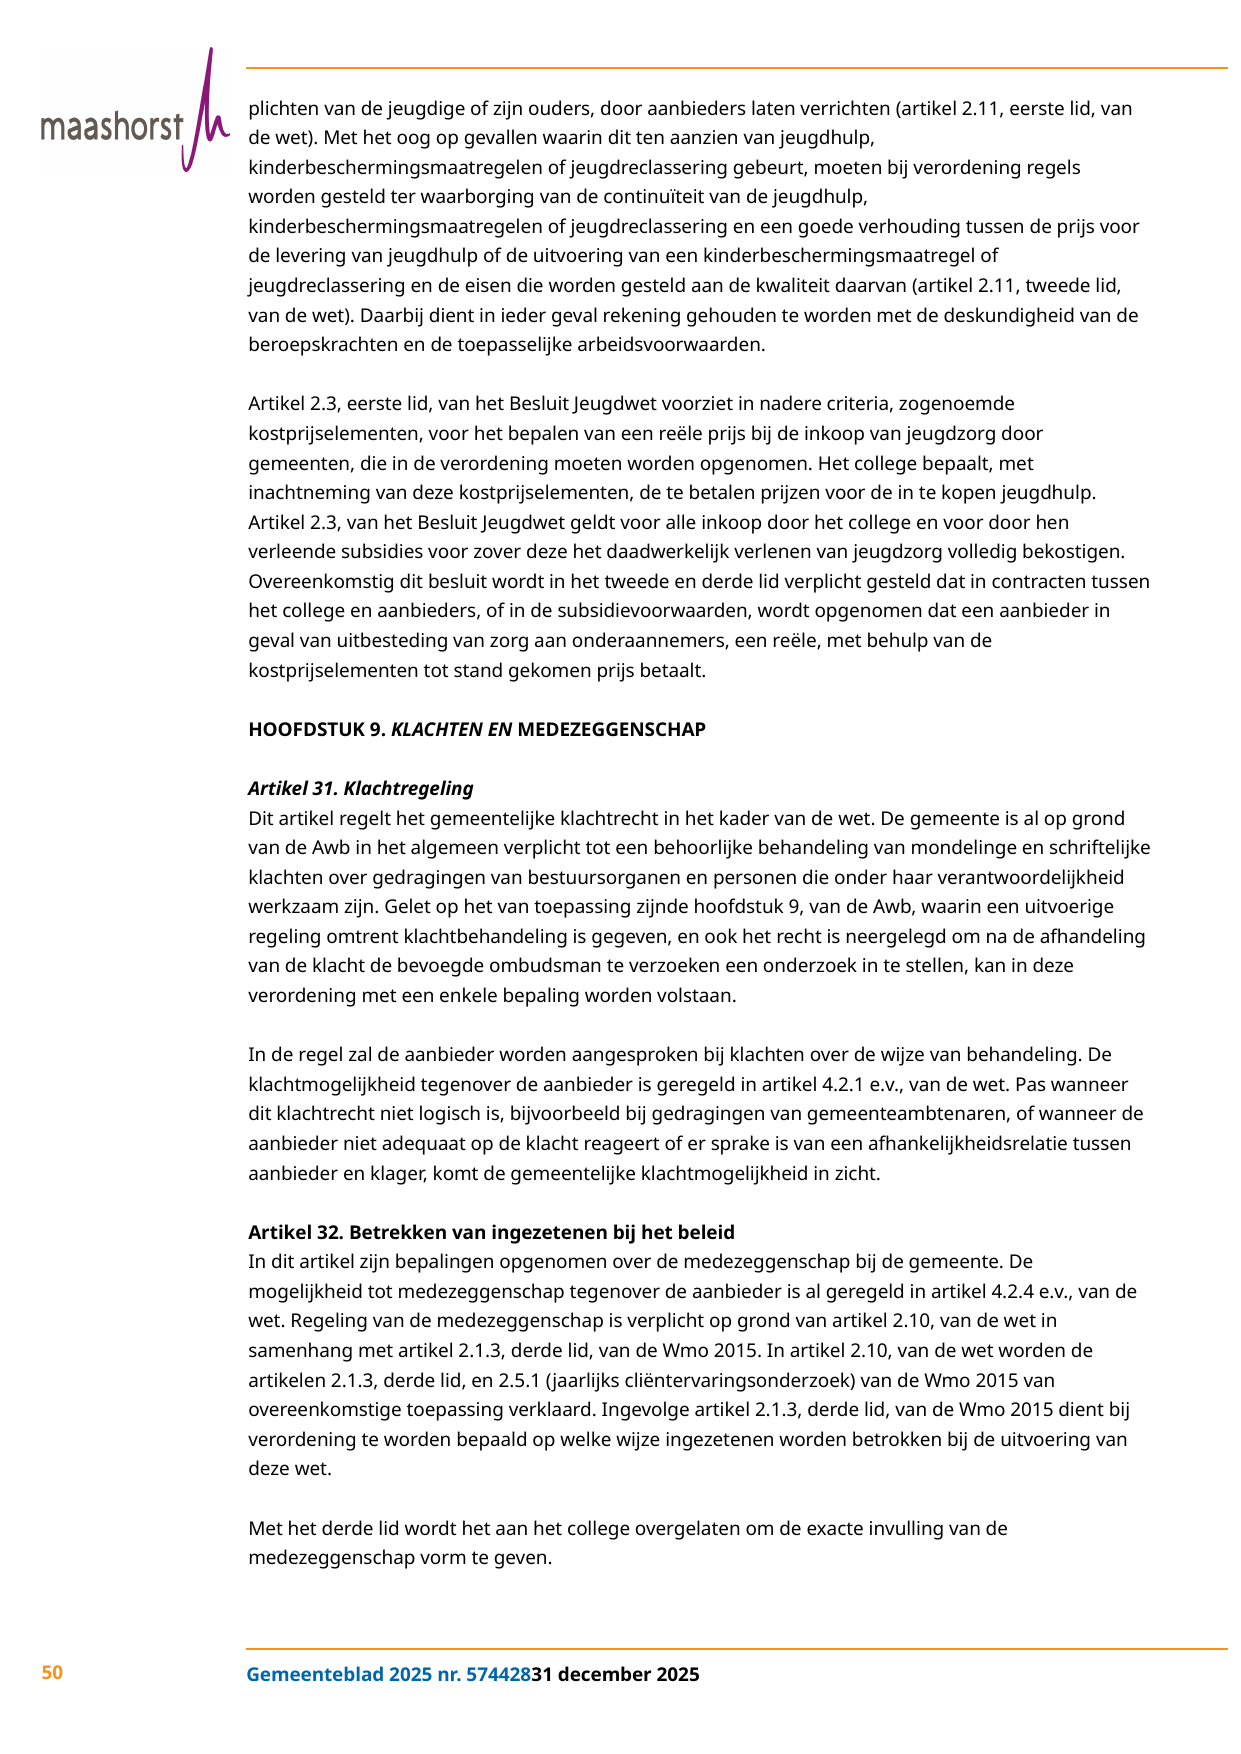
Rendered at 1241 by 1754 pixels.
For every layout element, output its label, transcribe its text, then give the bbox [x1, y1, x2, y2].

text Artikel 32. Betrekken van ingezetenen bij het beleid [248, 1219, 1152, 1245]
text Artikel 2.3, eerste lid, van het Besluit Jeugdwet voorziet in nadere criteria, zogenoemde kostprijselementen, voor het bepalen van een reële prijs bij de inkoop van jeugdzorg door gemeenten, die in de verordening moeten worden opgenomen. Het college bepaalt, met inachtneming van deze kostprijselementen, de te betalen prijzen voor de in te kopen jeugdhulp. [248, 391, 1152, 505]
text Artikel 31. Klachtregeling [248, 775, 1152, 801]
text In dit artikel zijn bepalingen opgenomen over de medezeggenschap bij de gemeente. De mogelijkheid tot medezeggenschap tegenover de aanbieder is al geregeld in artikel 4.2.4 e.v., van de wet. Regeling van de medezeggenschap is verplicht op grond van artikel 2.10, van de wet in samenhang met artikel 2.1.3, derde lid, van de Wmo 2015. In artikel 2.10, van de wet worden de artikelen 2.1.3, derde lid, en 2.5.1 (jaarlijks cliëntervaringsonderzoek) van de Wmo 2015 van overeenkomstige toepassing verklaard. Ingevolge artikel 2.1.3, derde lid, van de Wmo 2015 dient bij verordening te worden bepaald op welke wijze ingezetenen worden betrokken bij de uitvoering van deze wet. [248, 1248, 1152, 1481]
text In de regel zal de aanbieder worden aangesproken bij klachten over de wijze van behandeling. De klachtmogelijkheid tegenover de aanbieder is geregeld in artikel 4.2.1 e.v., van de wet. Pas wanneer dit klachtrecht niet logisch is, bijvoorbeeld bij gedragingen van gemeenteambtenaren, of wanneer de aanbieder niet adequaat op de klacht reageert of er sprake is van een afhankelijkheidsrelatie tussen aanbieder en klager, komt de gemeentelijke klachtmogelijkheid in zicht. [248, 1041, 1152, 1186]
picture [41, 47, 231, 172]
text Artikel 2.3, van het Besluit Jeugdwet geldt voor alle inkoop door het college en voor door hen verleende subsidies voor zover deze het daadwerkelijk verlenen van jeugdzorg volledig bekostigen. Overeenkomstig dit besluit wordt in het tweede en derde lid verplicht gesteld dat in contracten tussen het college en aanbieders, of in de subsidievoorwaarden, wordt opgenomen dat een aanbieder in geval van uitbesteding van zorg aan onderaannemers, een reële, met behulp van de kostprijselementen tot stand gekomen prijs betaalt. [248, 509, 1152, 683]
text Dit artikel regelt het gemeentelijke klachtrecht in het kader van de wet. De gemeente is al op grond van de Awb in het algemeen verplicht tot een behoorlijke behandeling van mondelinge en schriftelijke klachten over gedragingen van bestuursorganen en personen die onder haar verantwoordelijkheid werkzaam zijn. Gelet op het van toepassing zijnde hoofdstuk 9, van de Awb, waarin een uitvoerige regeling omtrent klachtbehandeling is gegeven, en ook het recht is neergelegd om na de afhandeling van de klacht de bevoegde ombudsman te verzoeken een onderzoek in te stellen, kan in deze verordening met een enkele bepaling worden volstaan. [248, 805, 1152, 1008]
text HOOFDSTUK 9. KLACHTEN EN MEDEZEGGENSCHAP [248, 716, 1152, 742]
text plichten van de jeugdige of zijn ouders, door aanbieders laten verrichten (artikel 2.11, eerste lid, van de wet). Met het oog op gevallen waarin dit ten aanzien van jeugdhulp, kinderbeschermingsmaatregelen of jeugdreclassering gebeurt, moeten bij verordening regels worden gesteld ter waarborging van de continuïteit van de jeugdhulp, kinderbeschermingsmaatregelen of jeugdreclassering en een goede verhouding tussen de prijs voor de levering van jeugdhulp of de uitvoering van een kinderbeschermingsmaatregel of jeugdreclassering en de eisen die worden gesteld aan de kwaliteit daarvan (artikel 2.11, tweede lid, van de wet). Daarbij dient in ieder geval rekening gehouden te worden met de deskundigheid van de beroepskrachten en de toepasselijke arbeidsvoorwaarden. [248, 95, 1152, 357]
text Met het derde lid wordt het aan het college overgelaten om de exacte invulling van de medezeggenschap vorm te geven. [248, 1515, 1152, 1570]
